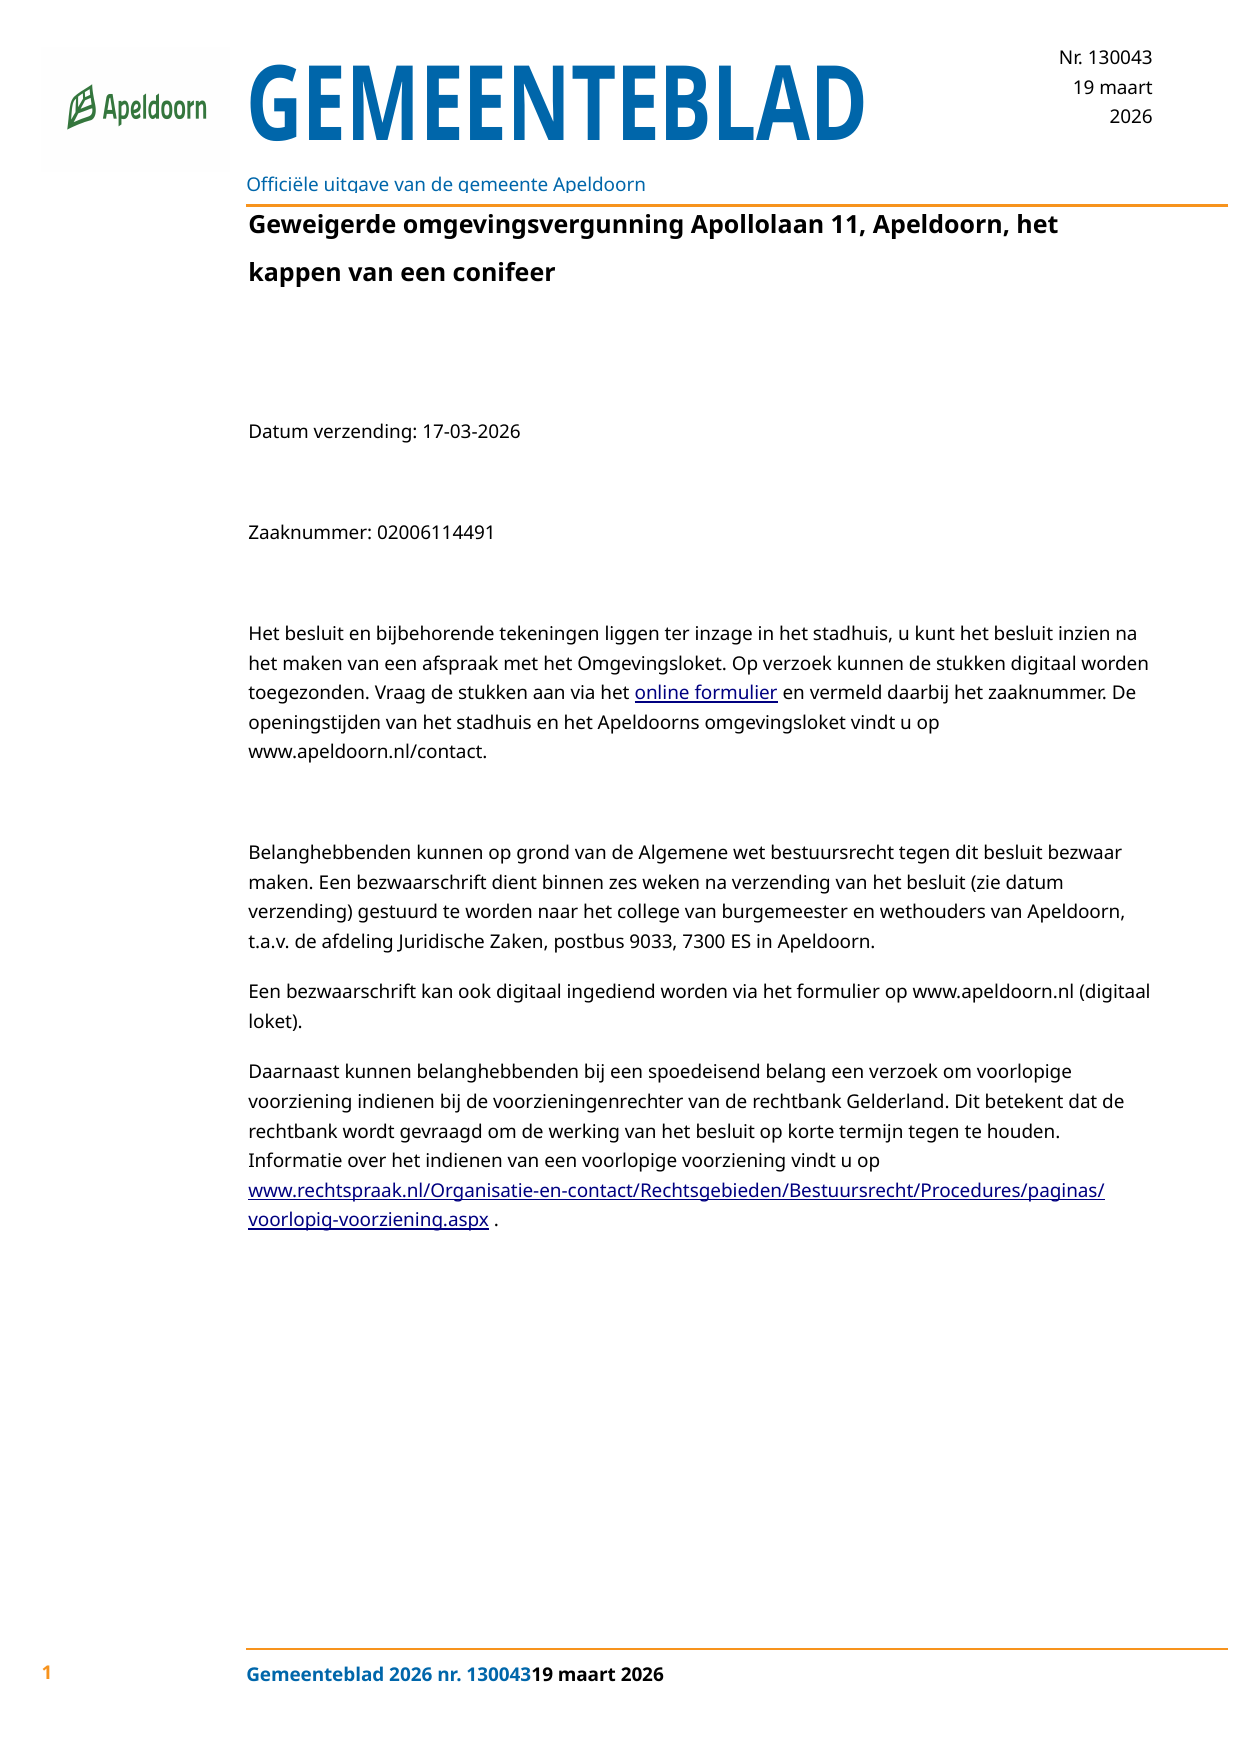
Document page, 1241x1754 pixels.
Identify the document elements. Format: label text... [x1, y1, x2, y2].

picture [41, 47, 231, 172]
text Het besluit en bijbehorende tekeningen liggen ter inzage in het stadhuis, u kunt het besluit inzien na het maken van een afspraak met het Omgevingsloket. Op verzoek kunnen de stukken digitaal worden toegezonden. Vraag de stukken aan via het online formulier en vermeld daarbij het zaaknummer. De openingstijden van het stadhuis en het Apeldoorns omgevingsloket vindt u op www.apeldoorn.nl/contact. [248, 620, 1152, 764]
text Belanghebbenden kunnen op grond van de Algemene wet bestuursrecht tegen dit besluit bezwaar maken. Een bezwaarschrift dient binnen zes weken na verzending van het besluit (zie datum verzending) gestuurd te worden naar het college van burgemeester en wethouders van Apeldoorn, t.a.v. de afdeling Juridische Zaken, postbus 9033, 7300 ES in Apeldoorn. [248, 839, 1152, 954]
text Daarnaast kunnen belanghebbenden bij een spoedeisend belang een verzoek om voorlopige voorziening indienen bij de voorzieningenrechter van de rechtbank Gelderland. Dit betekent dat de rechtbank wordt gevraagd om de werking van het besluit op korte termijn tegen te houden. Informatie over het indienen van een voorlopige voorziening vindt u op www.rechtspraak.nl/Organisatie-en-contact/Rechtsgebieden/Bestuursrecht/Procedures/paginas/voorlopig-voorziening.aspx . [248, 1059, 1152, 1232]
text Zaaknummer: 02006114491 [248, 519, 1152, 545]
text Geweigerde omgevingsvergunning Apollolaan 11, Apeldoorn, het kappen van een conifeer [248, 207, 1152, 288]
text Datum verzending: 17-03-2026 [248, 419, 1152, 444]
text Een bezwaarschrift kan ook digitaal ingediend worden via het formulier op www.apeldoorn.nl (digitaal loket). [248, 979, 1152, 1034]
